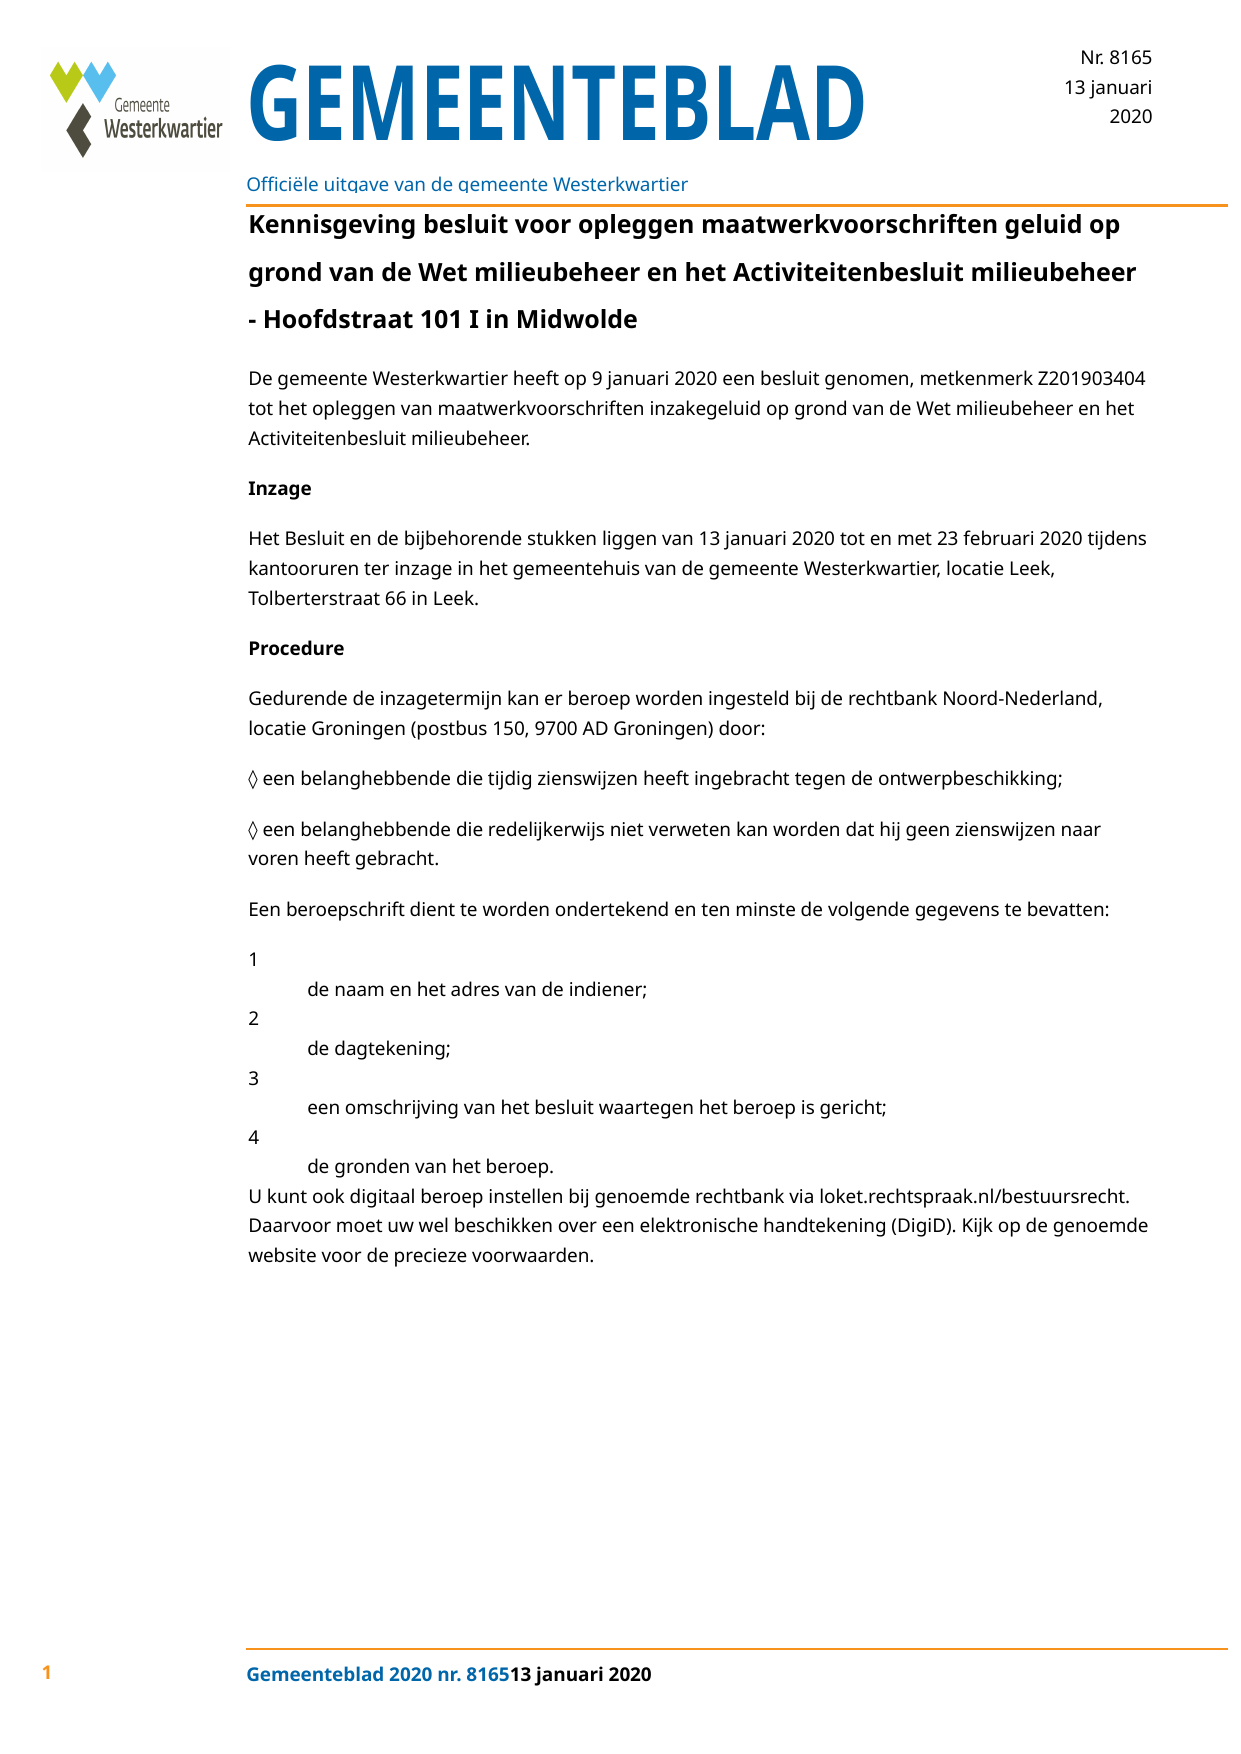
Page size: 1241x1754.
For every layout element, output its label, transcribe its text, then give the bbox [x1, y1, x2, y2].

text De gemeente Westerkwartier heeft op 9 januari 2020 een besluit genomen, metkenmerk Z201903404 tot het opleggen van maatwerkvoorschriften inzakegeluid op grond van de Wet milieubeheer en het Activiteitenbesluit milieubeheer. [248, 366, 1152, 450]
text Gedurende de inzagetermijn kan er beroep worden ingesteld bij de rechtbank Noord-Nederland, locatie Groningen (postbus 150, 9700 AD Groningen) door: [248, 686, 1152, 741]
picture [41, 47, 231, 172]
list een omschrijving van het besluit waartegen het beroep is gericht; [248, 1094, 1152, 1120]
text Inzage [248, 475, 1152, 501]
list de dagtekening; [248, 1035, 1152, 1061]
text Procedure [248, 635, 1152, 661]
text Kennisgeving besluit voor opleggen maatwerkvoorschriften geluid op grond van de Wet milieubeheer en het Activiteitenbesluit milieubeheer - Hoofdstraat 101 I in Midwolde [248, 207, 1152, 336]
text ◊ een belanghebbende die redelijkerwijs niet verweten kan worden dat hij geen zienswijzen naar voren heeft gebracht. [248, 816, 1152, 871]
text ◊ een belanghebbende die tijdig zienswijzen heeft ingebracht tegen de ontwerpbeschikking; [248, 766, 1152, 791]
list de gronden van het beroep. [248, 1153, 1152, 1179]
text Een beroepschrift dient te worden ondertekend en ten minste de volgende gegevens te bevatten: [248, 896, 1152, 922]
text Het Besluit en de bijbehorende stukken liggen van 13 januari 2020 tot en met 23 februari 2020 tijdens kantooruren ter inzage in het gemeentehuis van de gemeente Westerkwartier, locatie Leek, Tolberterstraat 66 in Leek. [248, 526, 1152, 610]
text U kunt ook digitaal beroep instellen bij genoemde rechtbank via loket.rechtspraak.nl/bestuursrecht. Daarvoor moet uw wel beschikken over een elektronische handtekening (DigiD). Kijk op de genoemde website voor de precieze voorwaarden. [248, 1183, 1152, 1268]
list de naam en het adres van de indiener; [248, 976, 1152, 1002]
